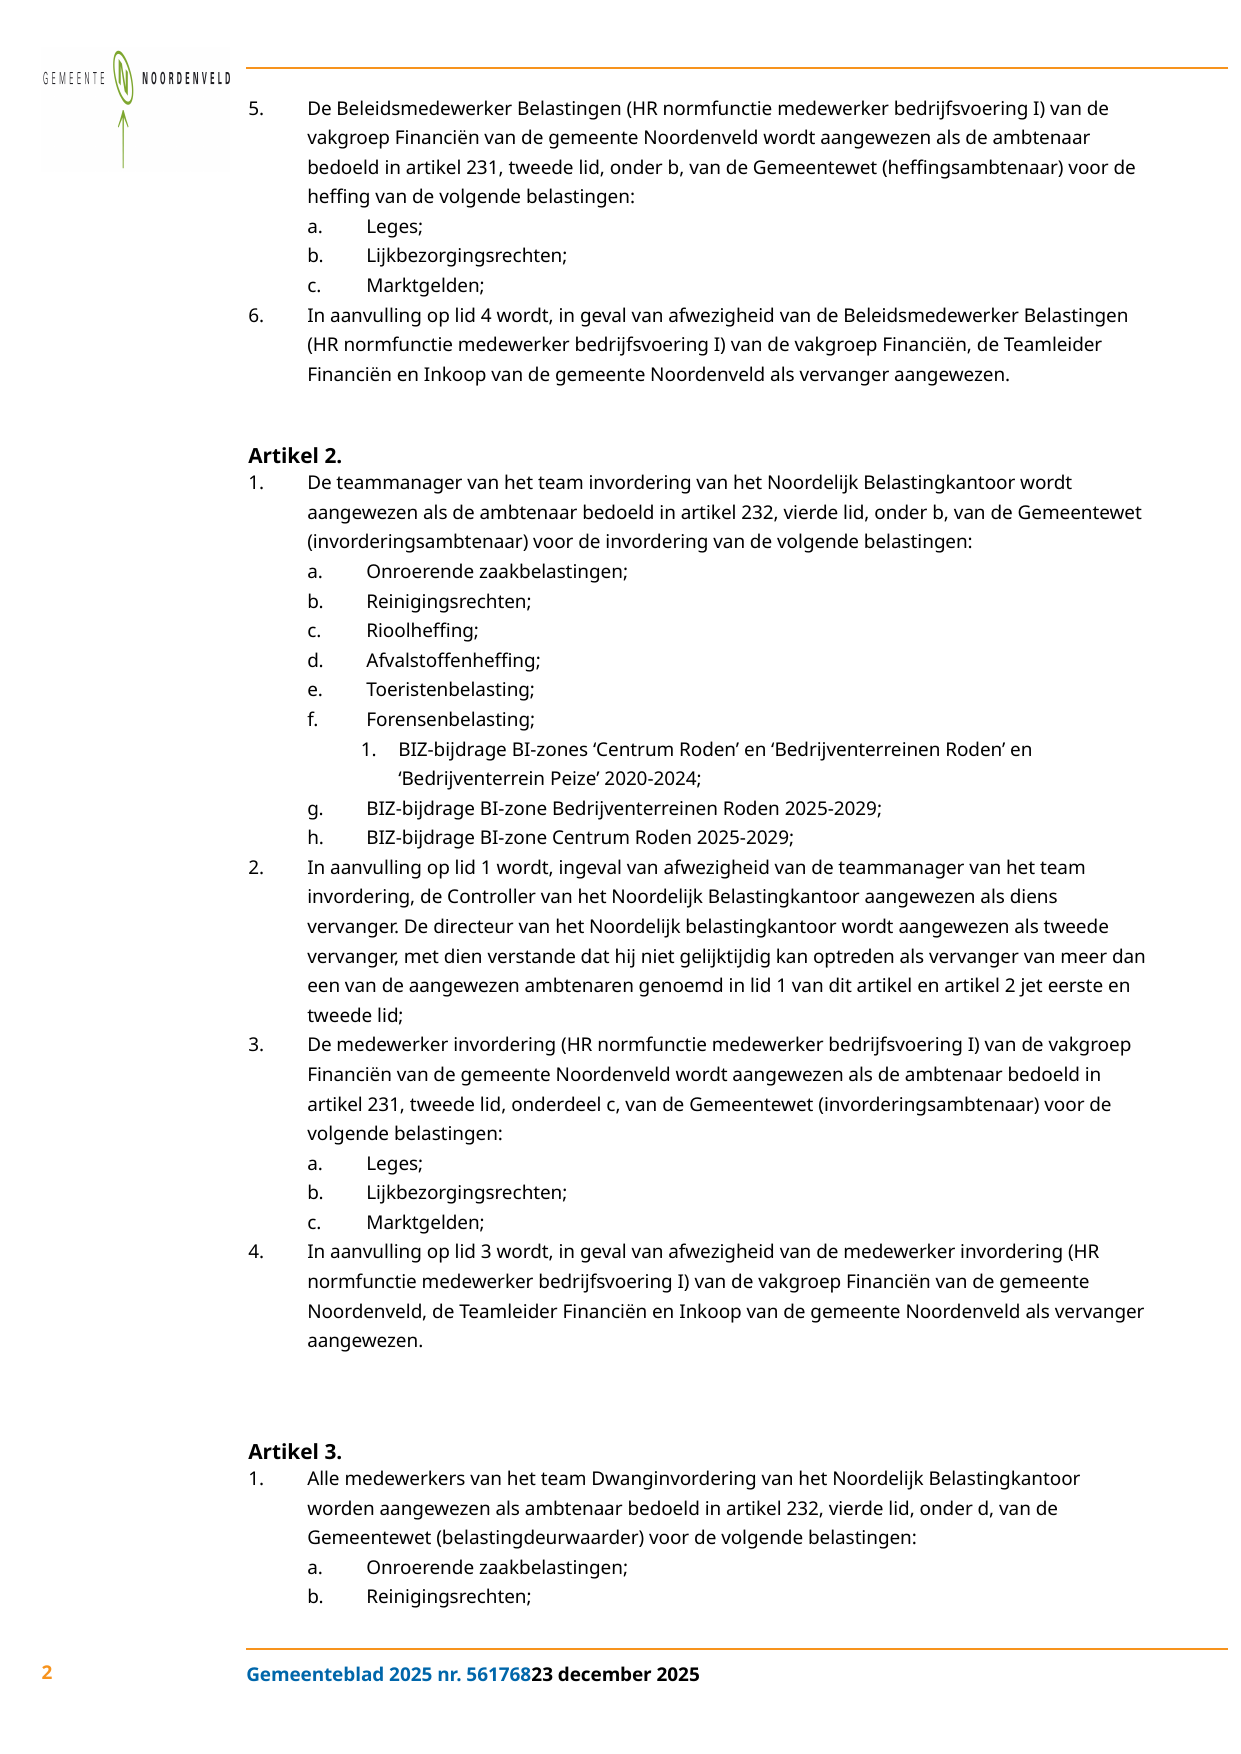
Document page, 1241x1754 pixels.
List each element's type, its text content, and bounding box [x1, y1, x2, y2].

list Leges; [307, 213, 1152, 239]
list Onroerende zaakbelastingen; [307, 1554, 1152, 1580]
list Reinigingsrechten; [307, 588, 1152, 613]
list Reinigingsrechten; [307, 1584, 1152, 1609]
list Forensenbelasting; [307, 706, 1152, 732]
list BIZ-bijdrage BI-zone Centrum Roden 2025-2029; [307, 824, 1152, 850]
list Lijkbezorgingsrechten; [307, 1179, 1152, 1205]
list Marktgelden; [307, 272, 1152, 298]
list Leges; [307, 1150, 1152, 1176]
list In aanvulling op lid 3 wordt, in geval van afwezigheid van de medewerker invordering (HR normfunctie medewerker bedrijfsvoering I) van de vakgroep Financiën van de gemeente Noordenveld, de Teamleider Financiën en Inkoop van de gemeente Noordenveld als vervanger aangewezen. [248, 1239, 1152, 1353]
list De medewerker invordering (HR normfunctie medewerker bedrijfsvoering I) van de vakgroep Financiën van de gemeente Noordenveld wordt aangewezen als de ambtenaar bedoeld in artikel 231, tweede lid, onderdeel c, van de Gemeentewet (invorderingsambtenaar) voor de volgende belastingen: [248, 1032, 1152, 1146]
list BIZ-bijdrage BI-zones ‘Centrum Roden’ en ‘Bedrijventerreinen Roden’ en ‘Bedrijventerrein Peize’ 2020-2024; [361, 736, 1152, 791]
list BIZ-bijdrage BI-zone Bedrijventerreinen Roden 2025-2029; [307, 795, 1152, 821]
list Rioolheffing; [307, 617, 1152, 643]
list Lijkbezorgingsrechten; [307, 243, 1152, 268]
text Artikel 3. [248, 1437, 1152, 1465]
list Marktgelden; [307, 1209, 1152, 1235]
list In aanvulling op lid 1 wordt, ingeval van afwezigheid van de teammanager van het team invordering, de Controller van het Noordelijk Belastingkantoor aangewezen als diens vervanger. De directeur van het Noordelijk belastingkantoor wordt aangewezen als tweede vervanger, met dien verstande dat hij niet gelijktijdig kan optreden als vervanger van meer dan een van de aangewezen ambtenaren genoemd in lid 1 van dit artikel en artikel 2 jet eerste en tweede lid; [248, 854, 1152, 1028]
list Afvalstoffenheffing; [307, 647, 1152, 673]
text Artikel 2. [248, 441, 1152, 469]
list Onroerende zaakbelastingen; [307, 558, 1152, 584]
picture [41, 47, 231, 172]
list De Beleidsmedewerker Belastingen (HR normfunctie medewerker bedrijfsvoering I) van de vakgroep Financiën van de gemeente Noordenveld wordt aangewezen als de ambtenaar bedoeld in artikel 231, tweede lid, onder b, van de Gemeentewet (heffingsambtenaar) voor de heffing van de volgende belastingen: [248, 95, 1152, 209]
list In aanvulling op lid 4 wordt, in geval van afwezigheid van de Beleidsmedewerker Belastingen (HR normfunctie medewerker bedrijfsvoering I) van de vakgroep Financiën, de Teamleider Financiën en Inkoop van de gemeente Noordenveld als vervanger aangewezen. [248, 302, 1152, 387]
list Toeristenbelasting; [307, 677, 1152, 702]
list De teammanager van het team invordering van het Noordelijk Belastingkantoor wordt aangewezen als de ambtenaar bedoeld in artikel 232, vierde lid, onder b, van de Gemeentewet (invorderingsambtenaar) voor de invordering van de volgende belastingen: [248, 469, 1152, 554]
list Alle medewerkers van het team Dwanginvordering van het Noordelijk Belastingkantoor worden aangewezen als ambtenaar bedoeld in artikel 232, vierde lid, onder d, van de Gemeentewet (belastingdeurwaarder) voor de volgende belastingen: [248, 1465, 1152, 1550]
